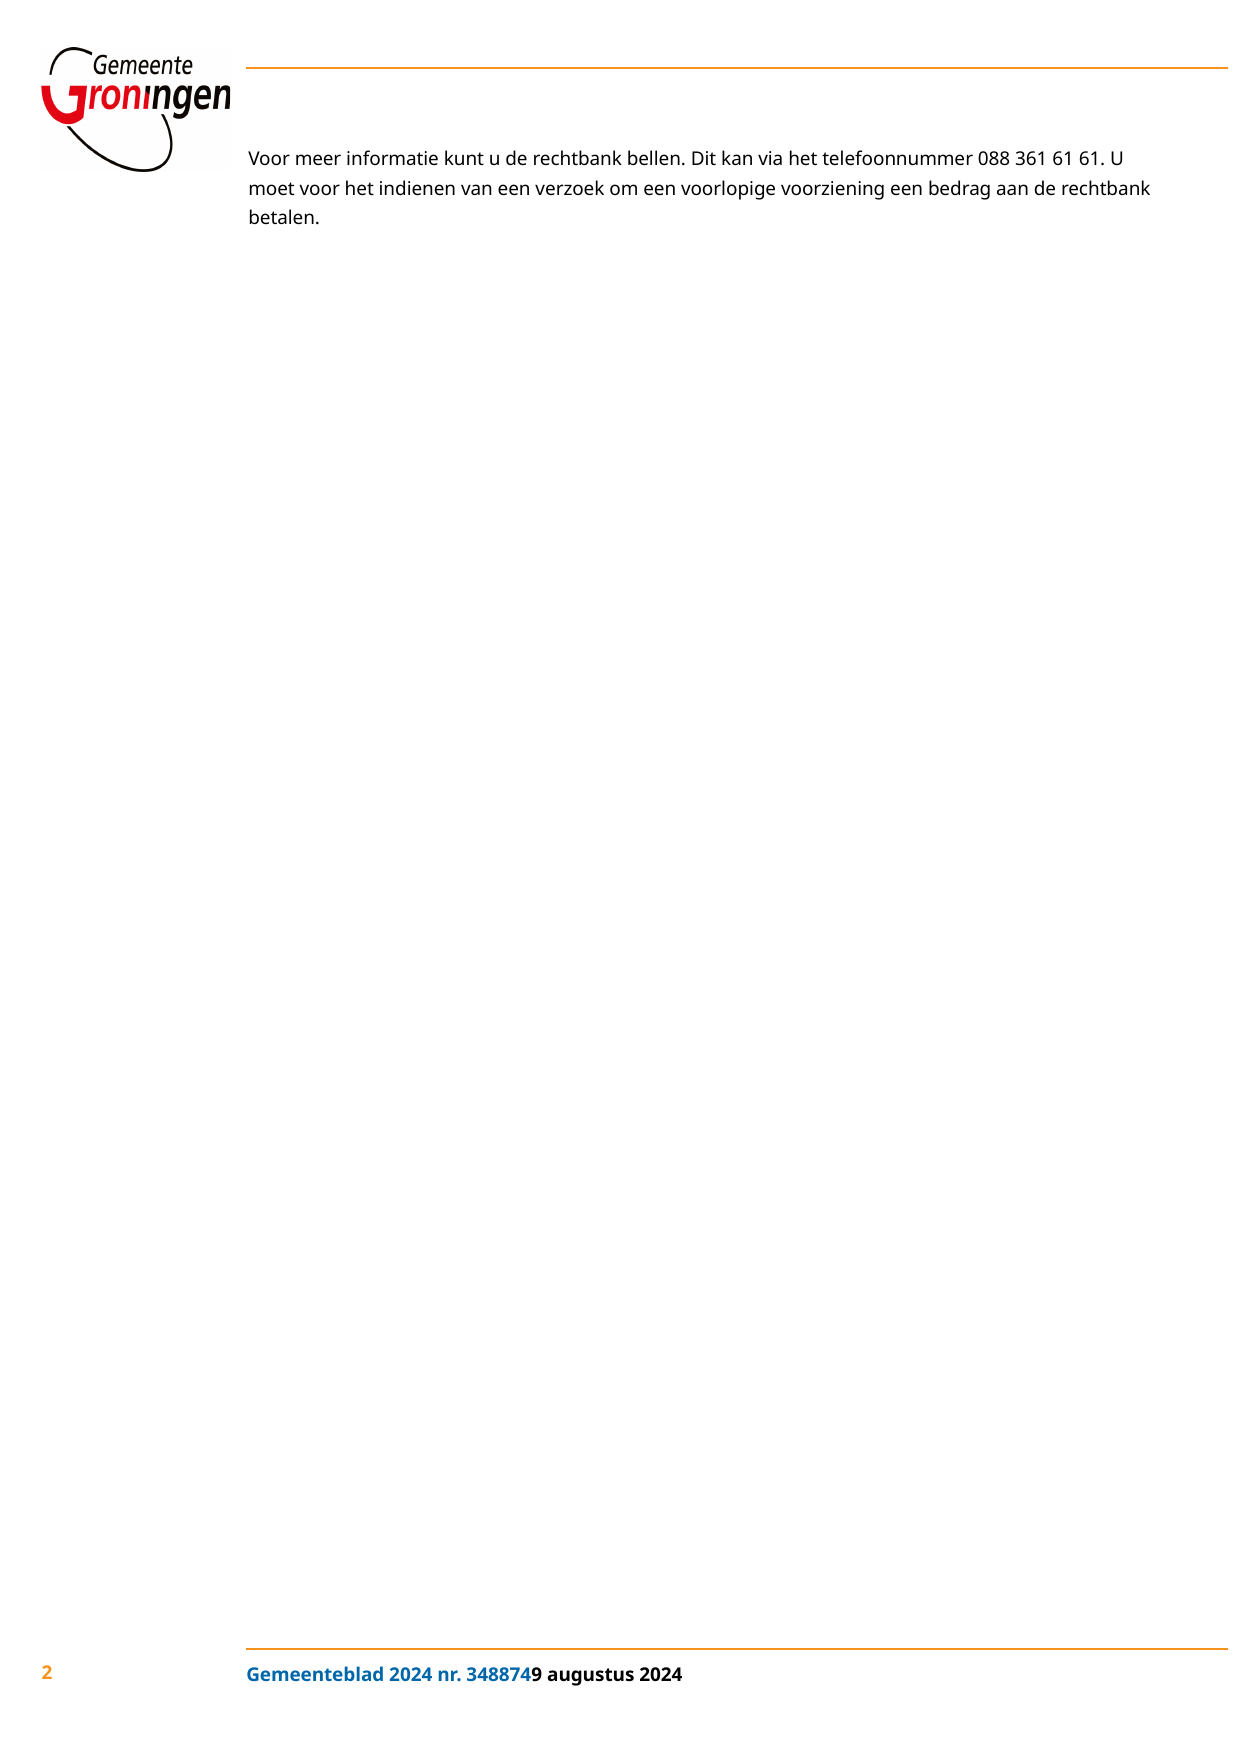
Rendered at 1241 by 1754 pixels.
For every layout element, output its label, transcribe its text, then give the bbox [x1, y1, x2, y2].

picture [41, 47, 231, 172]
text Voor meer informatie kunt u de rechtbank bellen. Dit kan via het telefoonnummer 088 361 61 61. U moet voor het indienen van een verzoek om een voorlopige voorziening een bedrag aan de rechtbank betalen. [248, 145, 1152, 230]
